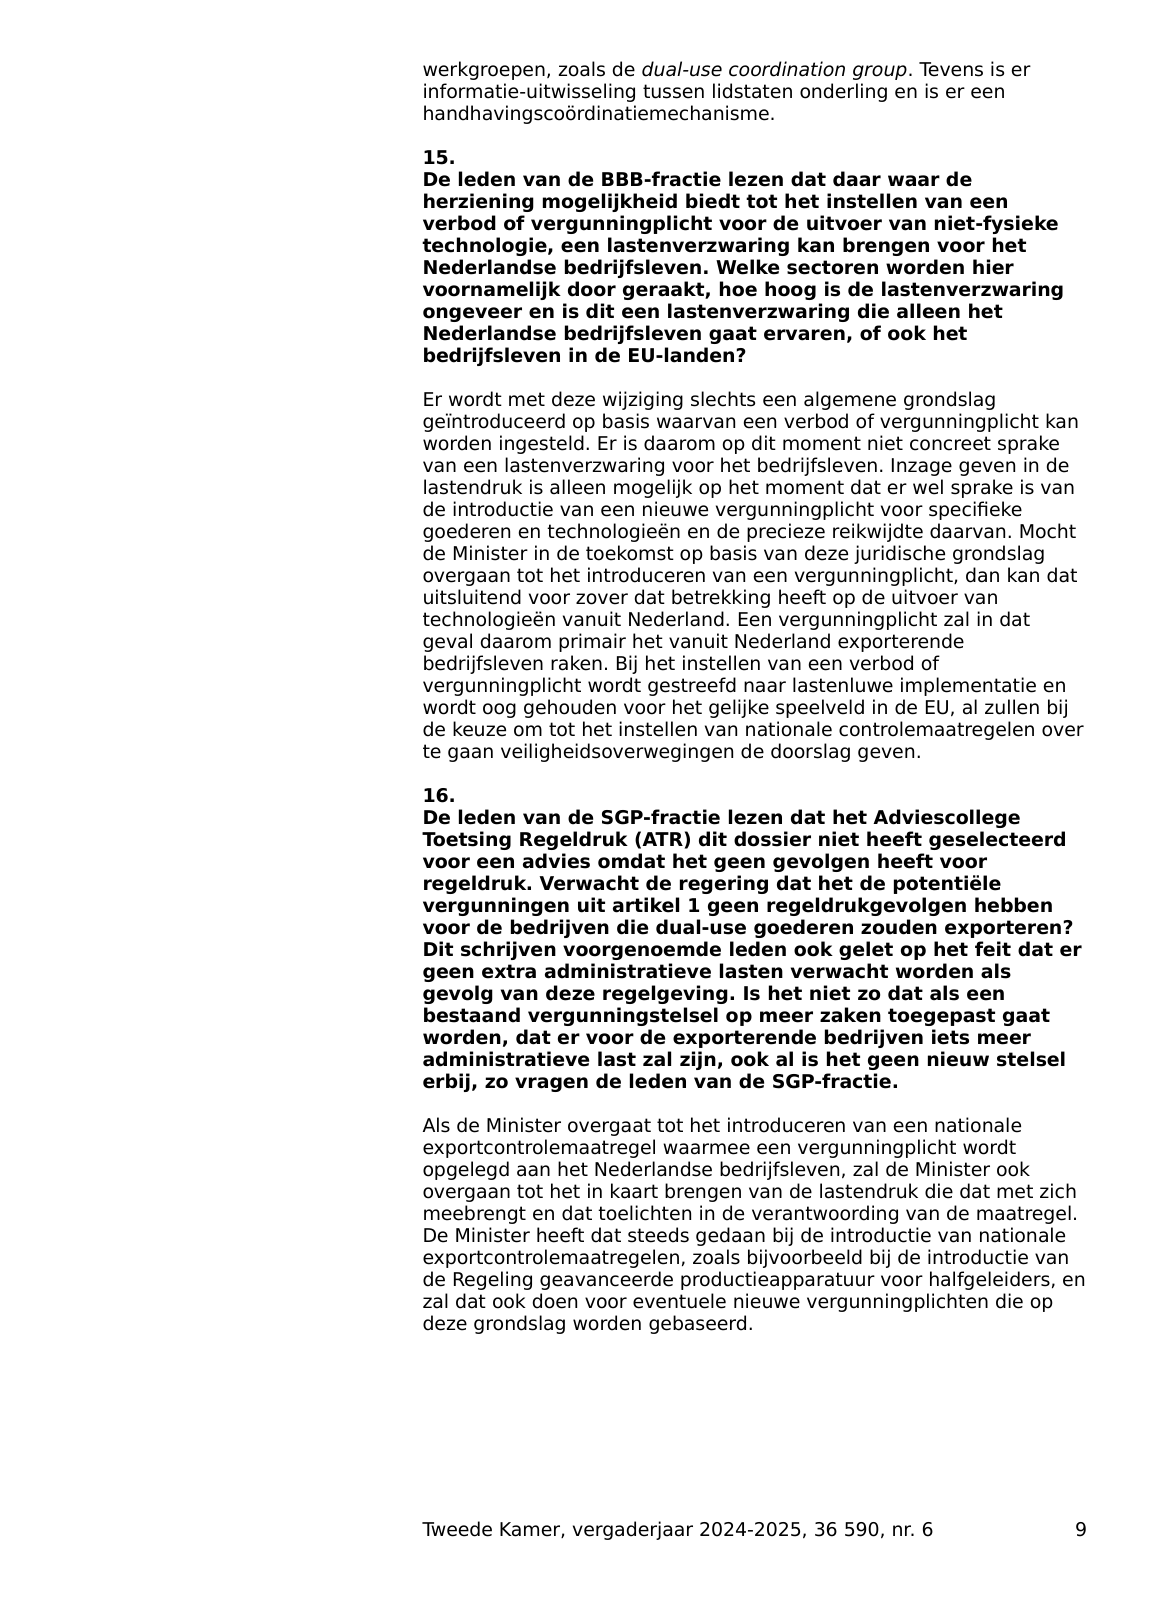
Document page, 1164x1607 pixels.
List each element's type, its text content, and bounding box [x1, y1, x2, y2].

text De leden van de BBB-fractie lezen dat daar waar de herziening mogelijkheid biedt tot het instellen van een verbod of vergunningplicht voor de uitvoer van niet-fysieke technologie, een lastenverzwaring kan brengen voor het Nederlandse bedrijfsleven. Welke sectoren worden hier voornamelijk door geraakt, hoe hoog is de lastenverzwaring ongeveer en is dit een lastenverzwaring die alleen het Nederlandse bedrijfsleven gaat ervaren, of ook het bedrijfsleven in de EU-landen? [422, 169, 1087, 367]
text 16. [422, 785, 1087, 807]
text Er wordt met deze wijziging slechts een algemene grondslag geïntroduceerd op basis waarvan een verbod of vergunningplicht kan worden ingesteld. Er is daarom op dit moment niet concreet sprake van een lastenverzwaring voor het bedrijfsleven. Inzage geven in de lastendruk is alleen mogelijk op het moment dat er wel sprake is van de introductie van een nieuwe vergunningplicht voor specifieke goederen en technologieën en de precieze reikwijdte daarvan. Mocht de Minister in de toekomst op basis van deze juridische grondslag overgaan tot het introduceren van een vergunningplicht, dan kan dat uitsluitend voor zover dat betrekking heeft op de uitvoer van technologieën vanuit Nederland. Een vergunningplicht zal in dat geval daarom primair het vanuit Nederland exporterende bedrijfsleven raken. Bij het instellen van een verbod of vergunningplicht wordt gestreefd naar lastenluwe implementatie en wordt oog gehouden voor het gelijke speelveld in de EU, al zullen bij de keuze om tot het instellen van nationale controlemaatregelen over te gaan veiligheidsoverwegingen de doorslag geven. [422, 389, 1087, 763]
text Als de Minister overgaat tot het introduceren van een nationale exportcontrolemaatregel waarmee een vergunningplicht wordt opgelegd aan het Nederlandse bedrijfsleven, zal de Minister ook overgaan tot het in kaart brengen van de lastendruk die dat met zich meebrengt en dat toelichten in de verantwoording van de maatregel. De Minister heeft dat steeds gedaan bij de introductie van nationale exportcontrolemaatregelen, zoals bijvoorbeeld bij de introductie van de Regeling geavanceerde productieapparatuur voor halfgeleiders, en zal dat ook doen voor eventuele nieuwe vergunningplichten die op deze grondslag worden gebaseerd. [422, 1115, 1087, 1335]
text 15. [422, 147, 1087, 169]
text werkgroepen, zoals de dual-use coordination group. Tevens is er informatie-uitwisseling tussen lidstaten onderling en is er een handhavingscoördinatiemechanisme. [422, 59, 1087, 125]
text De leden van de SGP-fractie lezen dat het Adviescollege Toetsing Regeldruk (ATR) dit dossier niet heeft geselecteerd voor een advies omdat het geen gevolgen heeft voor regeldruk. Verwacht de regering dat het de potentiële vergunningen uit artikel 1 geen regeldrukgevolgen hebben voor de bedrijven die dual-use goederen zouden exporteren? Dit schrijven voorgenoemde leden ook gelet op het feit dat er geen extra administratieve lasten verwacht worden als gevolg van deze regelgeving. Is het niet zo dat als een bestaand vergunningstelsel op meer zaken toegepast gaat worden, dat er voor de exporterende bedrijven iets meer administratieve last zal zijn, ook al is het geen nieuw stelsel erbij, zo vragen de leden van de SGP-fractie. [422, 807, 1087, 1093]
